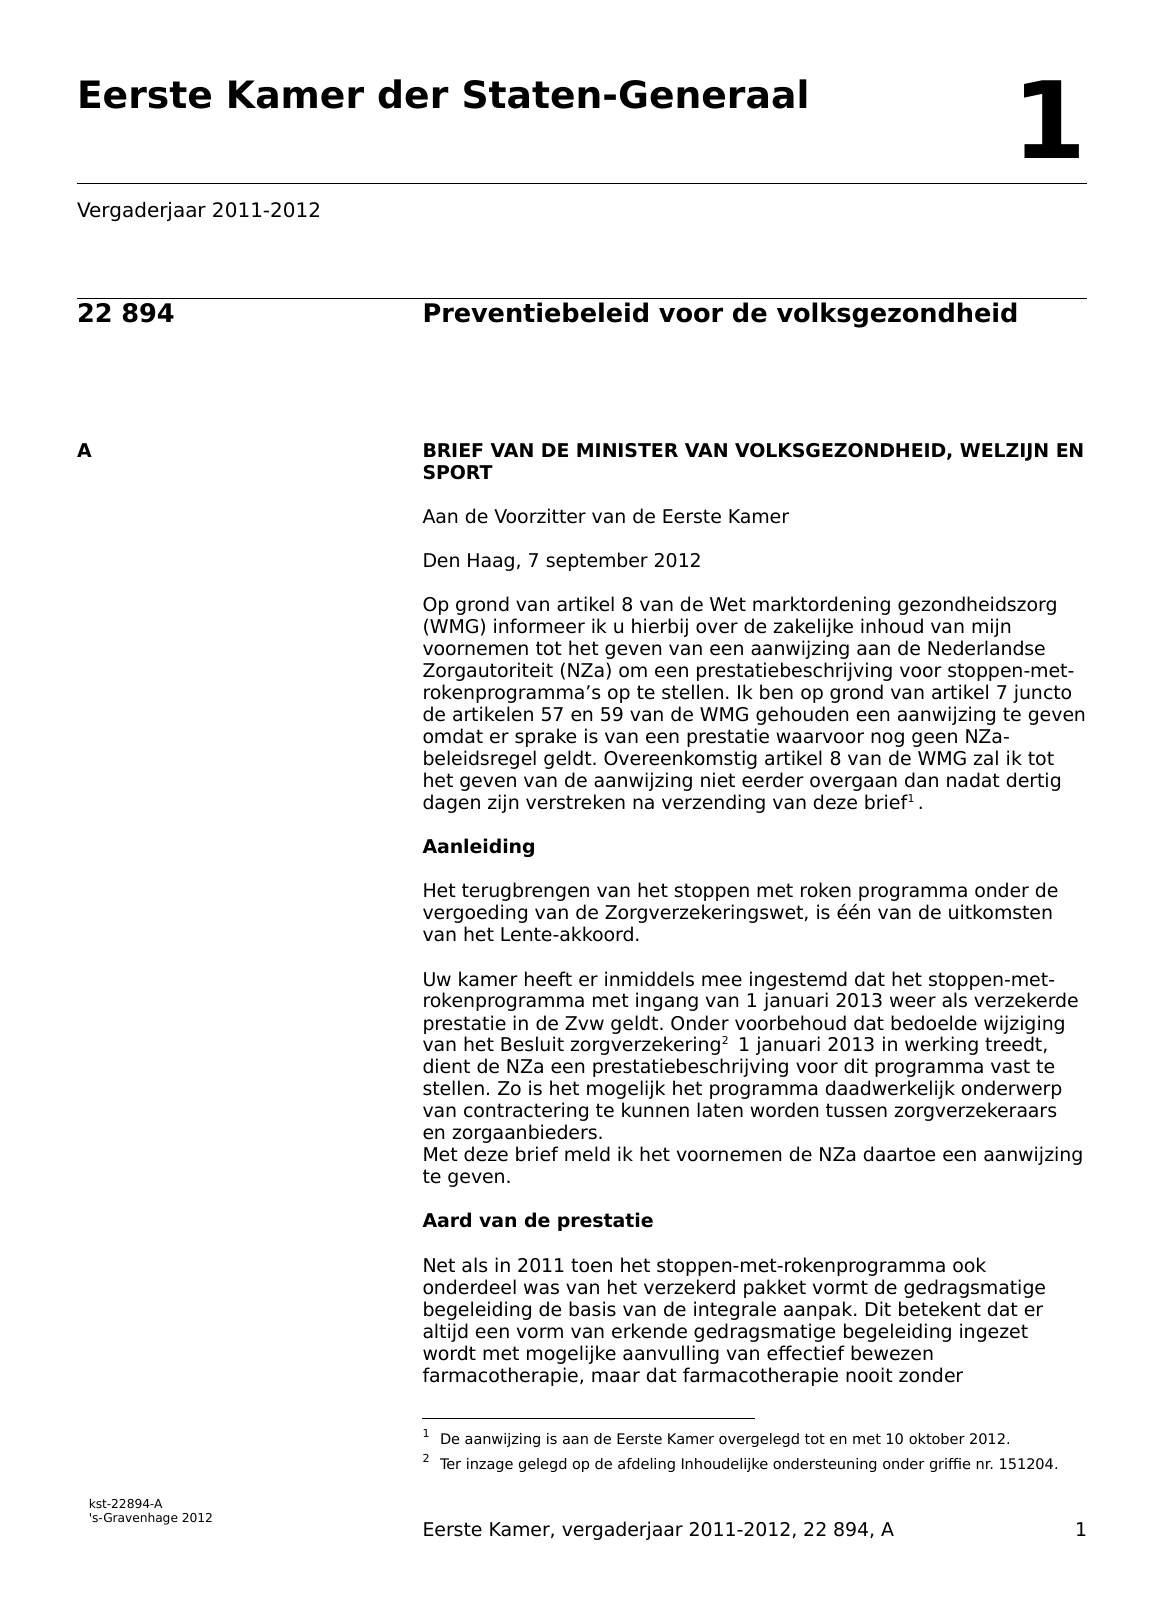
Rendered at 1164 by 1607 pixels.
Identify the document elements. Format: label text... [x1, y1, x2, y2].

table_header Eerste Kamer der Staten-Generaal [77, 59, 886, 183]
subtitle Aanleiding [422, 836, 1087, 858]
text kst-22894-A [88, 1497, 323, 1511]
subtitle 22 894 Preventiebeleid voor de volksgezondheid [77, 299, 1087, 329]
text 's-Gravenhage 2012 [88, 1511, 323, 1525]
text Net als in 2011 toen het stoppen-met-rokenprogramma ook onderdeel was van het verzekerd pakket vormt de gedragsmatige begeleiding de basis van de integrale aanpak. Dit betekent dat er altijd een vorm van erkende gedragsmatige begeleiding ingezet wordt met mogelijke aanvulling van effectief bewezen farmacotherapie, maar dat farmacotherapie nooit zonder [422, 1254, 1087, 1386]
text Ter inzage gelegd op de afdeling Inhoudelijke ondersteuning onder griffie nr. 151204. [422, 1452, 1087, 1474]
text Het terugbrengen van het stoppen met roken programma onder de vergoeding van de Zorgverzekeringswet, is één van de uitkomsten van het Lente-akkoord. [422, 880, 1087, 946]
text Op grond van artikel 8 van de Wet marktordening gezondheidszorg (WMG) informeer ik u hierbij over de zakelijke inhoud van mijn voornemen tot het geven van een aanwijzing aan de Nederlandse Zorgautoriteit (NZa) om een prestatiebeschrijving voor stoppen-met-rokenprogramma’s op te stellen. Ik ben op grond van artikel 7 juncto de artikelen 57 en 59 van de WMG gehouden een aanwijzing te geven omdat er sprake is van een prestatie waarvoor nog geen NZa-beleidsregel geldt. Overeenkomstig artikel 8 van de WMG zal ik tot het geven van de aanwijzing niet eerder overgaan dan nadat dertig dagen zijn verstreken na verzending van deze brief. [422, 594, 1087, 814]
text Met deze brief meld ik het voornemen de NZa daartoe een aanwijzing te geven. [422, 1144, 1087, 1188]
text De aanwijzing is aan de Eerste Kamer overgelegd tot en met 10 oktober 2012. [422, 1427, 1087, 1449]
subtitle A BRIEF VAN DE MINISTER VAN VOLKSGEZONDHEID, WELZIJN EN SPORT [77, 440, 1087, 484]
text Aan de Voorzitter van de Eerste Kamer [422, 506, 1087, 528]
text Uw kamer heeft er inmiddels mee ingestemd dat het stoppen-met-rokenprogramma met ingang van 1 januari 2013 weer als verzekerde prestatie in de Zvw geldt. Onder voorbehoud dat bedoelde wijziging van het Besluit zorgverzekering 1 januari 2013 in werking treedt, dient de NZa een prestatiebeschrijving voor dit programma vast te stellen. Zo is het mogelijk het programma daadwerkelijk onderwerp van contractering te kunnen laten worden tussen zorgverzekeraars en zorgaanbieders. [422, 968, 1087, 1144]
table_cell Vergaderjaar 2011-2012 [77, 184, 1087, 298]
text Den Haag, 7 september 2012 [422, 550, 1087, 572]
subtitle Aard van de prestatie [422, 1210, 1087, 1232]
table_header 1 [886, 59, 1087, 183]
